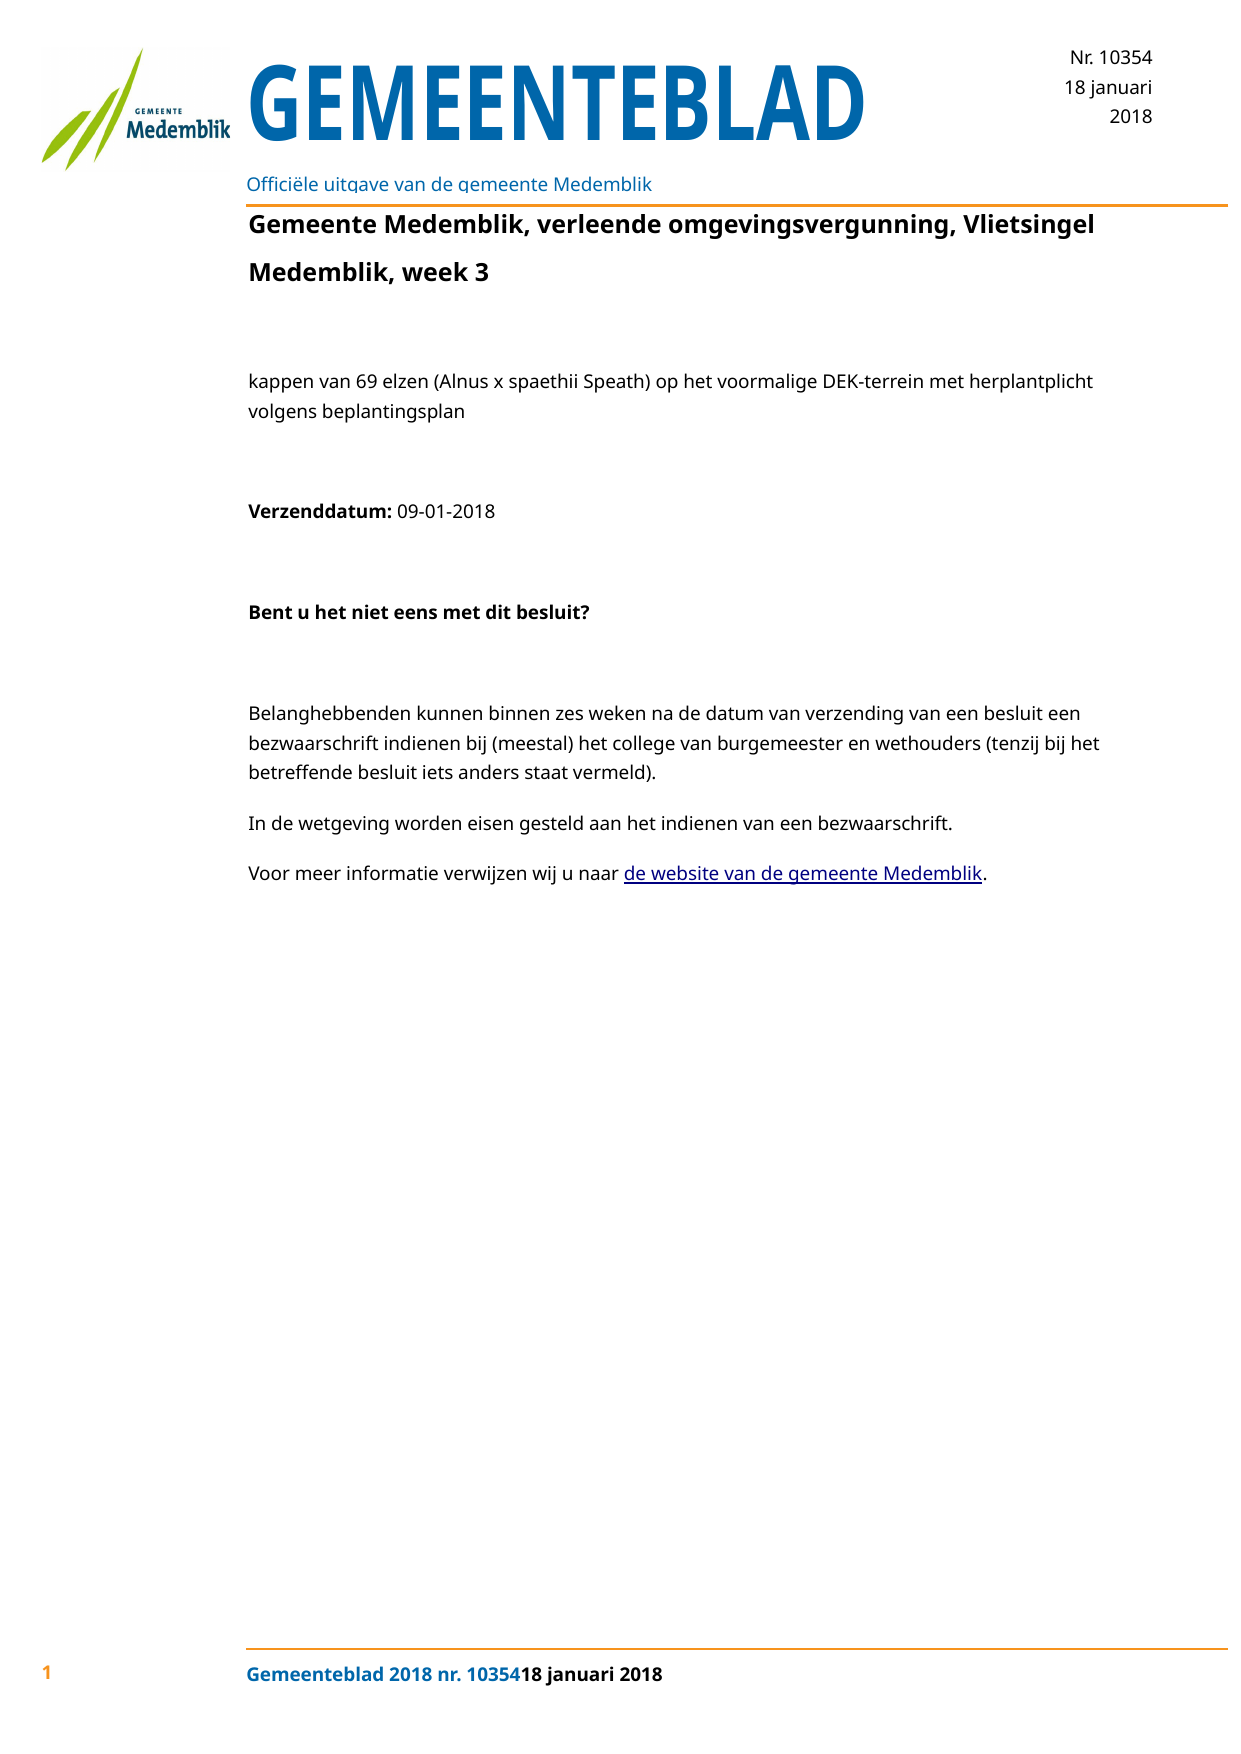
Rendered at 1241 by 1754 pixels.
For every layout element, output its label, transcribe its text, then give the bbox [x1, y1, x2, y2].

text Voor meer informatie verwijzen wij u naar de website van de gemeente Medemblik. [248, 860, 1152, 886]
text Belanghebbenden kunnen binnen zes weken na de datum van verzending van een besluit een bezwaarschrift indienen bij (meestal) het college van burgemeester en wethouders (tenzij bij het betreffende besluit iets anders staat vermeld). [248, 700, 1152, 785]
text Bent u het niet eens met dit besluit? [248, 599, 1152, 625]
text In de wetgeving worden eisen gesteld aan het indienen van een bezwaarschrift. [248, 810, 1152, 836]
picture [41, 47, 231, 172]
text Gemeente Medemblik, verleende omgevingsvergunning, Vlietsingel Medemblik, week 3 [248, 207, 1152, 288]
text Verzenddatum: 09-01-2018 [248, 499, 1152, 524]
text kappen van 69 elzen (Alnus x spaethii Speath) op het voormalige DEK-terrein met herplantplicht volgens beplantingsplan [248, 368, 1152, 424]
